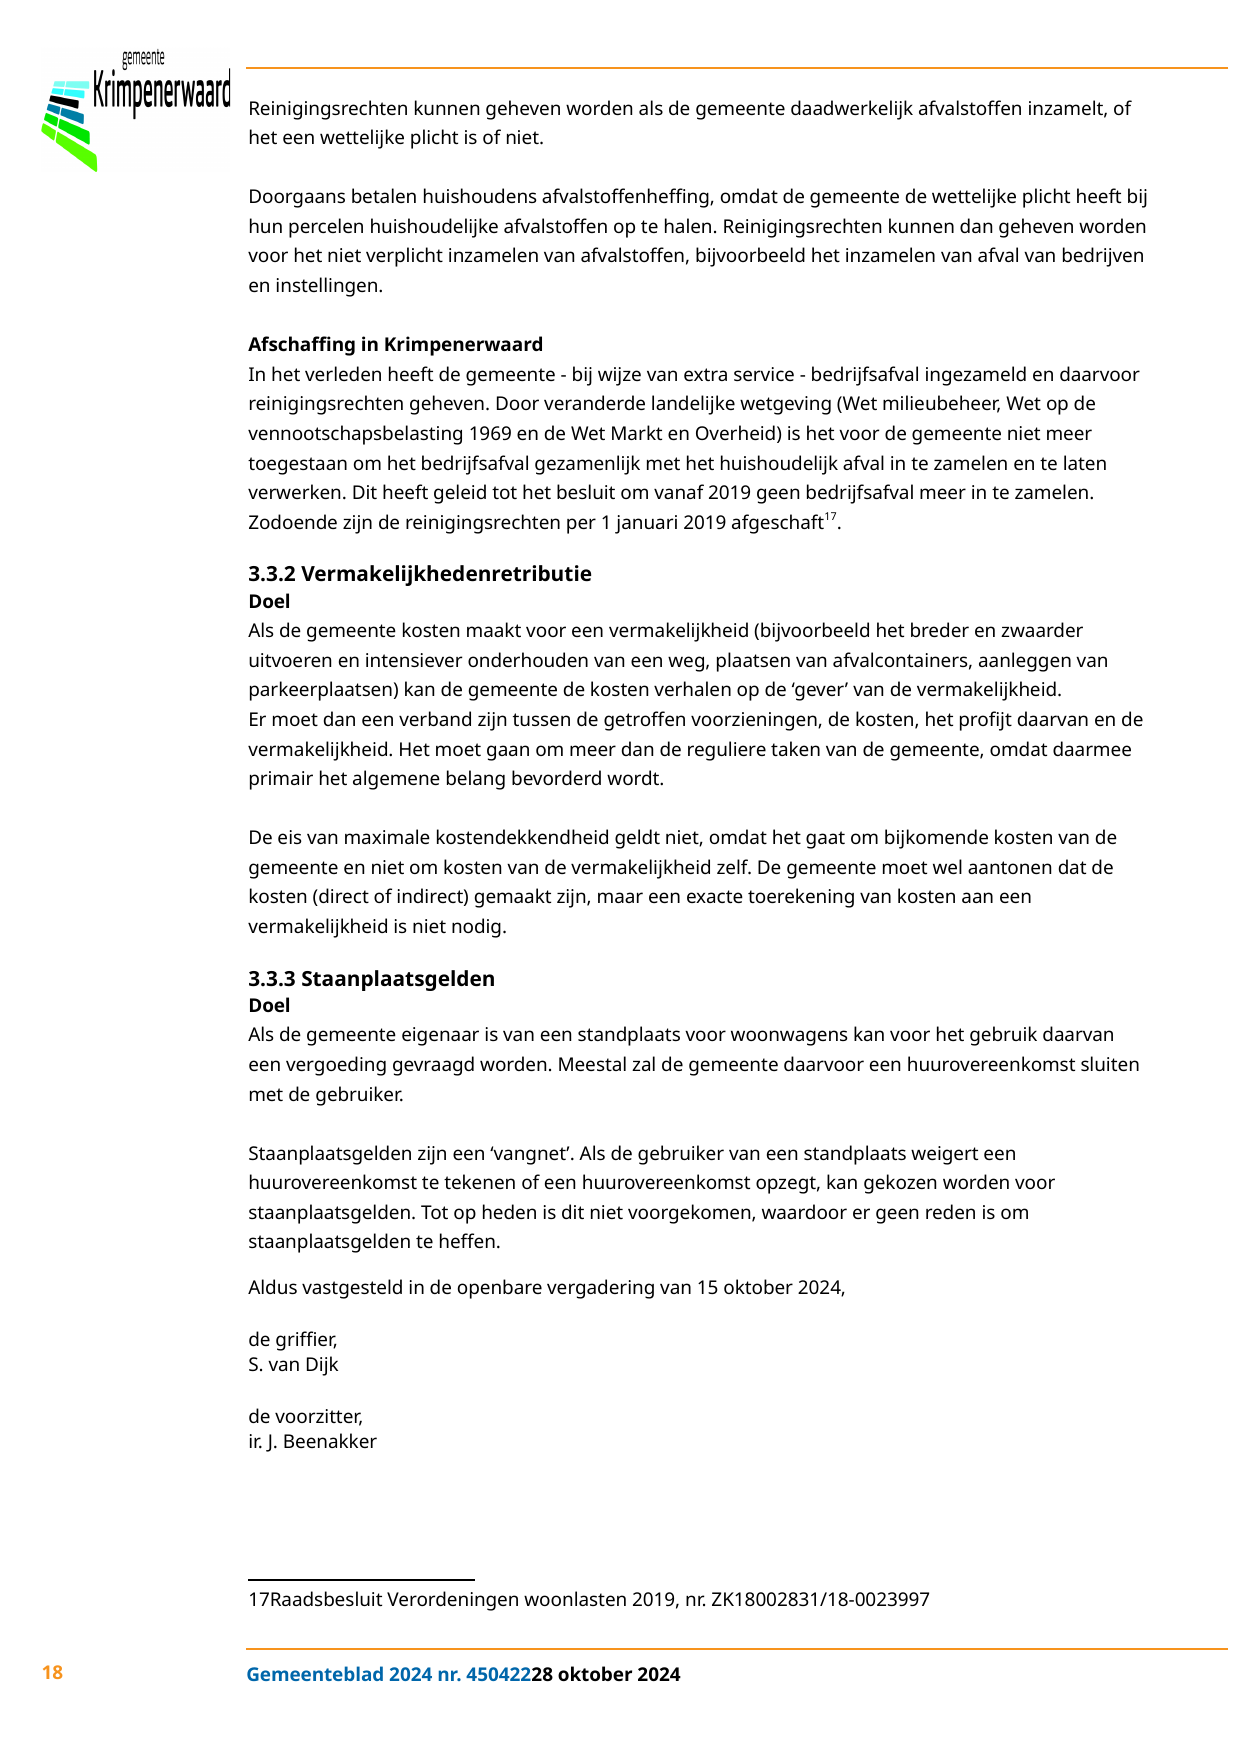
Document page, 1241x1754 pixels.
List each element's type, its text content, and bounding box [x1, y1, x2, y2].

text Raadsbesluit Verordeningen woonlasten 2019, nr. ZK18002831/18-0023997 [248, 1586, 1152, 1612]
text In het verleden heeft de gemeente - bij wijze van extra service - bedrijfsafval ingezameld en daarvoor reinigingsrechten geheven. Door veranderde landelijke wetgeving (Wet milieubeheer, Wet op de vennootschapsbelasting 1969 en de Wet Markt en Overheid) is het voor de gemeente niet meer toegestaan om het bedrijfsafval gezamenlijk met het huishoudelijk afval in te zamelen en te laten verwerken. Dit heeft geleid tot het besluit om vanaf 2019 geen bedrijfsafval meer in te zamelen. Zodoende zijn de reinigingsrechten per 1 januari 2019 afgeschaft. [248, 361, 1152, 535]
text Afschaffing in Krimpenerwaard [248, 331, 1152, 357]
text Doel [248, 588, 1152, 613]
text ir. J. Beenakker [248, 1429, 1152, 1454]
picture [41, 47, 231, 172]
text Doel [248, 992, 1152, 1018]
text 3.3.3 Staanplaatsgelden [248, 964, 1152, 992]
text 3.3.2 Vermakelijkhedenretributie [248, 559, 1152, 588]
text de voorzitter, [248, 1403, 1152, 1429]
text De eis van maximale kostendekkendheid geldt niet, omdat het gaat om bijkomende kosten van de gemeente en niet om kosten van de vermakelijkheid zelf. De gemeente moet wel aantonen dat de kosten (direct of indirect) gemaakt zijn, maar een exacte toerekening van kosten aan een vermakelijkheid is niet nodig. [248, 824, 1152, 939]
text Er moet dan een verband zijn tussen de getroffen voorzieningen, de kosten, het profijt daarvan en de vermakelijkheid. Het moet gaan om meer dan de reguliere taken van de gemeente, omdat daarmee primair het algemene belang bevorderd wordt. [248, 706, 1152, 791]
text de griffier, [248, 1326, 1152, 1352]
text Doorgaans betalen huishoudens afvalstoffenheffing, omdat de gemeente de wettelijke plicht heeft bij hun percelen huishoudelijke afvalstoffen op te halen. Reinigingsrechten kunnen dan geheven worden voor het niet verplicht inzamelen van afvalstoffen, bijvoorbeeld het inzamelen van afval van bedrijven en instellingen. [248, 183, 1152, 298]
text Als de gemeente eigenaar is van een standplaats voor woonwagens kan voor het gebruik daarvan een vergoeding gevraagd worden. Meestal zal de gemeente daarvoor een huurovereenkomst sluiten met de gebruiker. [248, 1022, 1152, 1107]
text Aldus vastgesteld in de openbare vergadering van 15 oktober 2024, [248, 1274, 1152, 1300]
text S. van Dijk [248, 1352, 1152, 1377]
text Als de gemeente kosten maakt voor een vermakelijkheid (bijvoorbeeld het breder en zwaarder uitvoeren en intensiever onderhouden van een weg, plaatsen van afvalcontainers, aanleggen van parkeerplaatsen) kan de gemeente de kosten verhalen op de ‘gever’ van de vermakelijkheid. [248, 617, 1152, 702]
text Reinigingsrechten kunnen geheven worden als de gemeente daadwerkelijk afvalstoffen inzamelt, of het een wettelijke plicht is of niet. [248, 95, 1152, 150]
text Staanplaatsgelden zijn een ‘vangnet’. Als de gebruiker van een standplaats weigert een huurovereenkomst te tekenen of een huurovereenkomst opzegt, kan gekozen worden voor staanplaatsgelden. Tot op heden is dit niet voorgekomen, waardoor er geen reden is om staanplaatsgelden te heffen. [248, 1140, 1152, 1254]
